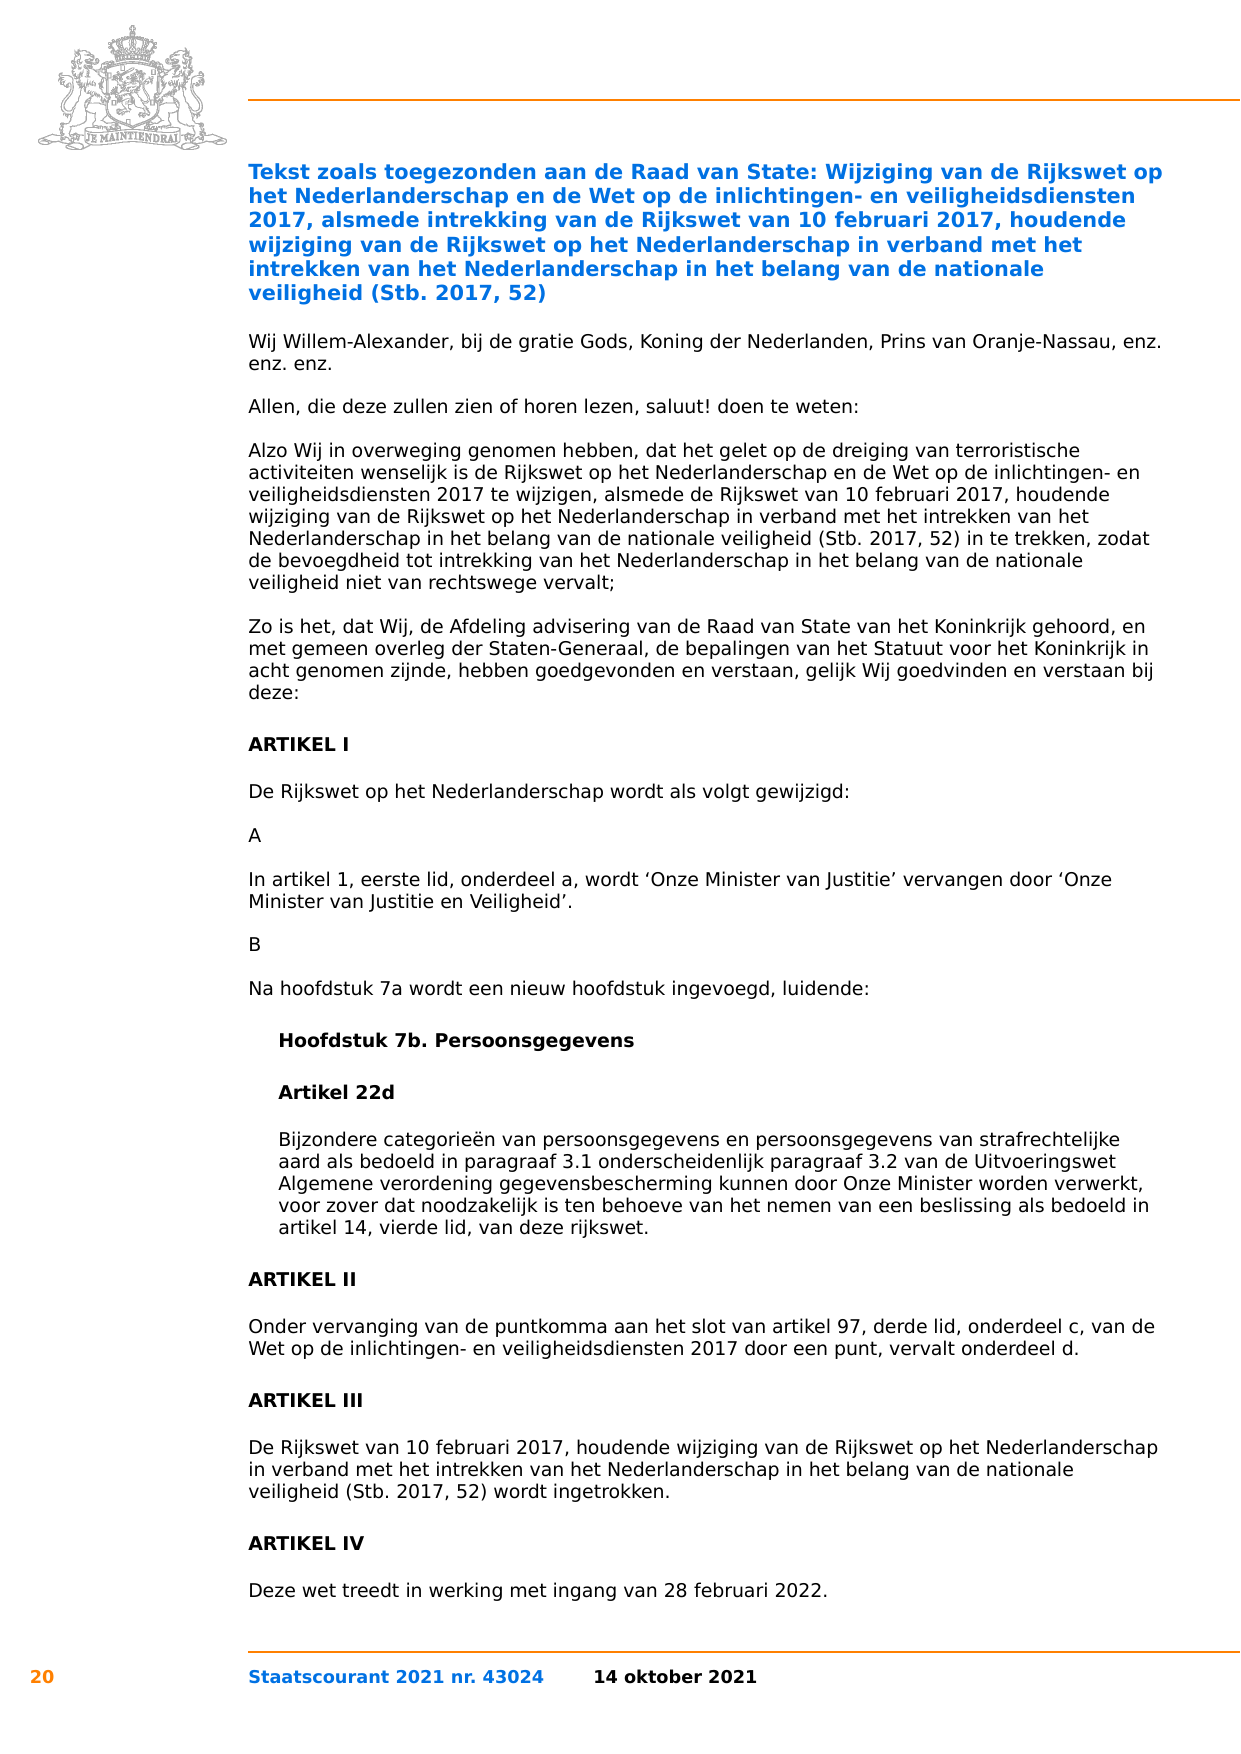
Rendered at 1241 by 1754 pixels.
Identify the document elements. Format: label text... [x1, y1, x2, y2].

subtitle ARTIKEL III [248, 1390, 1163, 1412]
text De Rijkswet van 10 februari 2017, houdende wijziging van de Rijkswet op het Nederlanderschap in verband met het intrekken van het Nederlanderschap in het belang van de nationale veiligheid (Stb. 2017, 52) wordt ingetrokken. [248, 1437, 1163, 1503]
text Zo is het, dat Wij, de Afdeling advisering van de Raad van State van het Koninkrijk gehoord, en met gemeen overleg der Staten-Generaal, de bepalingen van het Statuut voor het Koninkrijk in acht genomen zijnde, hebben goedgevonden en verstaan, gelijk Wij goedvinden en verstaan bij deze: [248, 616, 1163, 704]
subtitle ARTIKEL II [248, 1269, 1163, 1291]
text In artikel 1, eerste lid, onderdeel a, wordt ‘Onze Minister van Justitie’ vervangen door ‘Onze Minister van Justitie en Veiligheid’. [248, 868, 1163, 912]
text B [248, 934, 1163, 956]
text Alzo Wij in overweging genomen hebben, dat het gelet op de dreiging van terroristische activiteiten wenselijk is de Rijkswet op het Nederlanderschap en de Wet op de inlichtingen- en veiligheidsdiensten 2017 te wijzigen, alsmede de Rijkswet van 10 februari 2017, houdende wijziging van de Rijkswet op het Nederlanderschap in verband met het intrekken van het Nederlanderschap in het belang van de nationale veiligheid (Stb. 2017, 52) in te trekken, zodat de bevoegdheid tot intrekking van het Nederlanderschap in het belang van de nationale veiligheid niet van rechtswege vervalt; [248, 440, 1163, 594]
picture [38, 25, 227, 150]
text Onder vervanging van de puntkomma aan het slot van artikel 97, derde lid, onderdeel c, van de Wet op de inlichtingen- en veiligheidsdiensten 2017 door een punt, vervalt onderdeel d. [248, 1316, 1163, 1360]
subtitle ARTIKEL IV [248, 1533, 1163, 1555]
text A [248, 825, 1163, 847]
text Bijzondere categorieën van persoonsgegevens en persoonsgegevens van strafrechtelijke aard als bedoeld in paragraaf 3.1 onderscheidenlijk paragraaf 3.2 van de Uitvoeringswet Algemene verordening gegevensbescherming kunnen door Onze Minister worden verwerkt, voor zover dat noodzakelijk is ten behoeve van het nemen van een beslissing als bedoeld in artikel 14, vierde lid, van deze rijkswet. [278, 1129, 1163, 1239]
subtitle ARTIKEL I [248, 734, 1163, 756]
text De Rijkswet op het Nederlanderschap wordt als volgt gewijzigd: [248, 781, 1163, 803]
text Deze wet treedt in werking met ingang van 28 februari 2022. [248, 1580, 1163, 1602]
text Allen, die deze zullen zien of horen lezen, saluut! doen te weten: [248, 396, 1163, 418]
text Wij Willem-Alexander, bij de gratie Gods, Koning der Nederlanden, Prins van Oranje-Nassau, enz. enz. enz. [248, 331, 1163, 374]
subtitle Artikel 22d [278, 1082, 1163, 1104]
subtitle Tekst zoals toegezonden aan de Raad van State: Wijziging van de Rijkswet op het Nederlanderschap en de Wet op de inlichtingen- en veiligheidsdiensten 2017, alsmede intrekking van de Rijkswet van 10 februari 2017, houdende wijziging van de Rijkswet op het Nederlanderschap in verband met het intrekken van het Nederlanderschap in het belang van de nationale veiligheid (Stb. 2017, 52) [248, 160, 1163, 306]
subtitle Hoofdstuk 7b. Persoonsgegevens [278, 1030, 1163, 1052]
text Na hoofdstuk 7a wordt een nieuw hoofdstuk ingevoegd, luidende: [248, 978, 1163, 1000]
